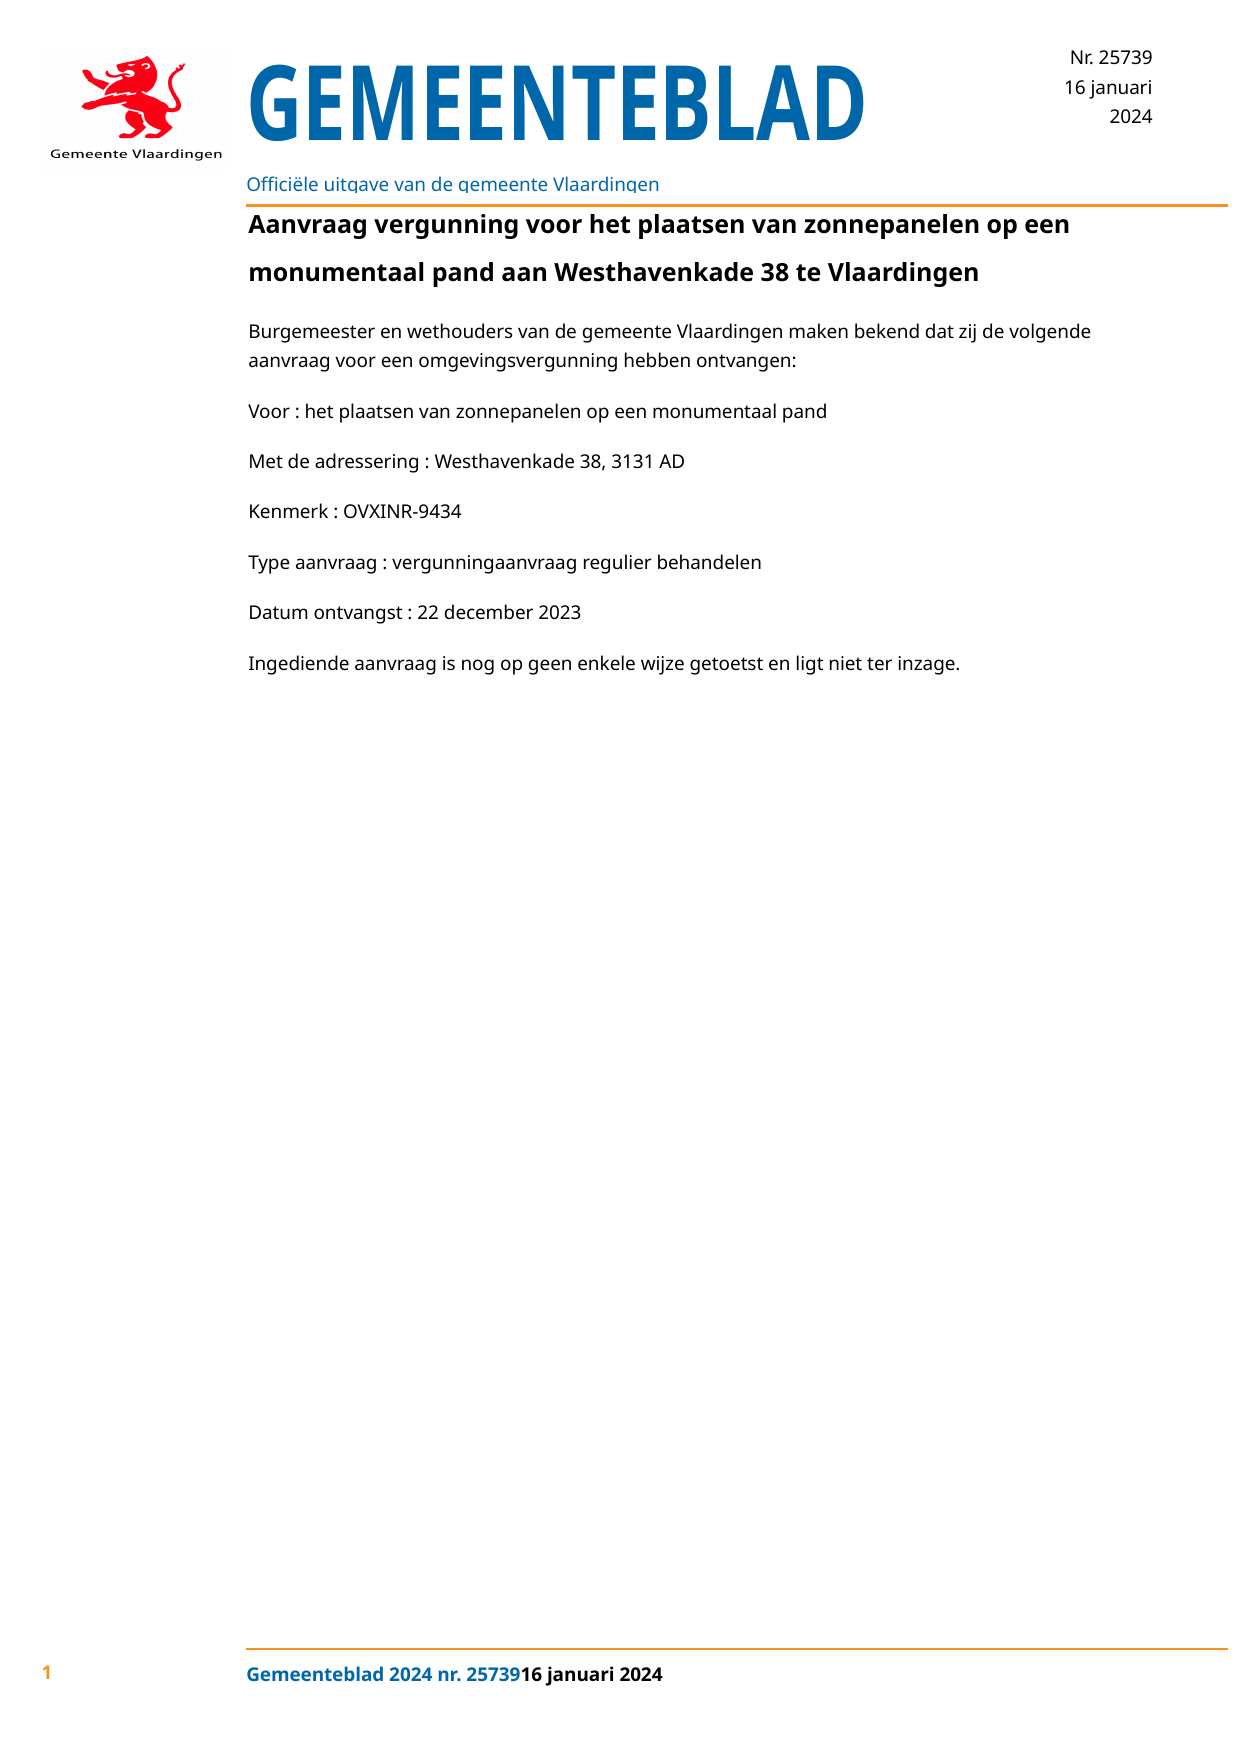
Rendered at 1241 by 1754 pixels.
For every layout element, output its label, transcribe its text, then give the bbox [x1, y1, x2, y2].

text Kenmerk : OVXINR-9434 [248, 499, 1152, 524]
text Type aanvraag : vergunningaanvraag regulier behandelen [248, 549, 1152, 575]
text Burgemeester en wethouders van de gemeente Vlaardingen maken bekend dat zij de volgende aanvraag voor een omgevingsvergunning hebben ontvangen: [248, 318, 1152, 373]
text Aanvraag vergunning voor het plaatsen van zonnepanelen op een monumentaal pand aan Westhavenkade 38 te Vlaardingen [248, 207, 1152, 288]
text Voor : het plaatsen van zonnepanelen op een monumentaal pand [248, 398, 1152, 424]
text Met de adressering : Westhavenkade 38, 3131 AD [248, 448, 1152, 474]
picture [41, 47, 231, 172]
text Ingediende aanvraag is nog op geen enkele wijze getoetst en ligt niet ter inzage. [248, 650, 1152, 676]
text Datum ontvangst : 22 december 2023 [248, 599, 1152, 625]
